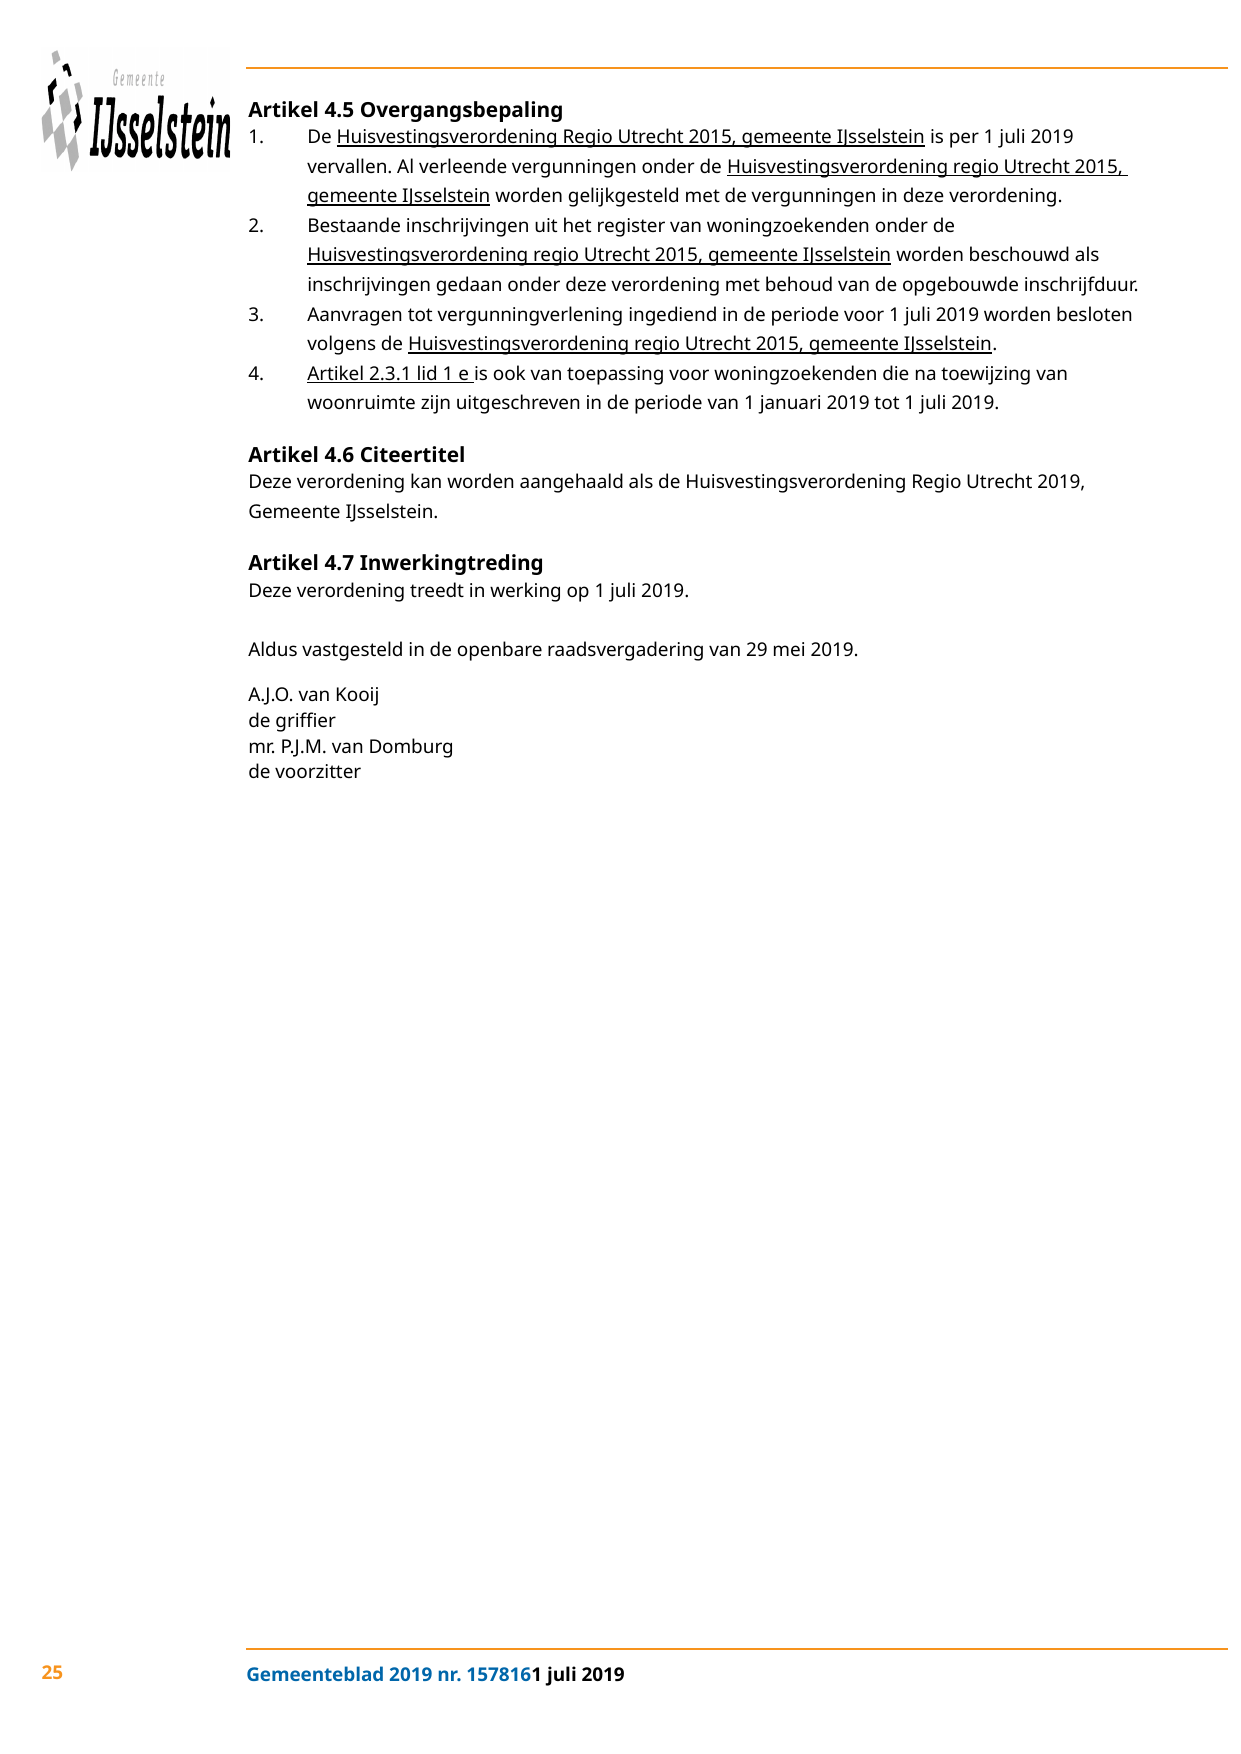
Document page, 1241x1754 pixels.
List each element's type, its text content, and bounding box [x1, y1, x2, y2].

picture [41, 47, 231, 172]
text de voorzitter [248, 759, 1152, 784]
list De Huisvestingsverordening Regio Utrecht 2015, gemeente IJsselstein is per 1 juli 2019 vervallen. Al verleende vergunningen onder de Huisvestingsverordening regio Utrecht 2015, gemeente IJsselstein worden gelijkgesteld met de vergunningen in deze verordening. [248, 123, 1152, 208]
text Artikel 4.7 Inwerkingtreding [248, 548, 1152, 577]
text Artikel 4.5 Overgangsbepaling [248, 95, 1152, 123]
text Aldus vastgesteld in de openbare raadsvergadering van 29 mei 2019. [248, 636, 1152, 662]
list Aanvragen tot vergunningverlening ingediend in de periode voor 1 juli 2019 worden besloten volgens de Huisvestingsverordening regio Utrecht 2015, gemeente IJsselstein. [248, 301, 1152, 356]
list Artikel 2.3.1 lid 1 e is ook van toepassing voor woningzoekenden die na toewijzing van woonruimte zijn uitgeschreven in de periode van 1 januari 2019 tot 1 juli 2019. [248, 360, 1152, 415]
text Deze verordening treedt in werking op 1 juli 2019. [248, 577, 1152, 602]
text mr. P.J.M. van Domburg [248, 733, 1152, 759]
text A.J.O. van Kooij [248, 682, 1152, 707]
list Bestaande inschrijvingen uit het register van woningzoekenden onder de Huisvestingsverordening regio Utrecht 2015, gemeente IJsselstein worden beschouwd als inschrijvingen gedaan onder deze verordening met behoud van de opgebouwde inschrijfduur. [248, 212, 1152, 297]
text de griffier [248, 707, 1152, 733]
text Deze verordening kan worden aangehaald als de Huisvestingsverordening Regio Utrecht 2019, Gemeente IJsselstein. [248, 468, 1152, 524]
text Artikel 4.6 Citeertitel [248, 440, 1152, 468]
